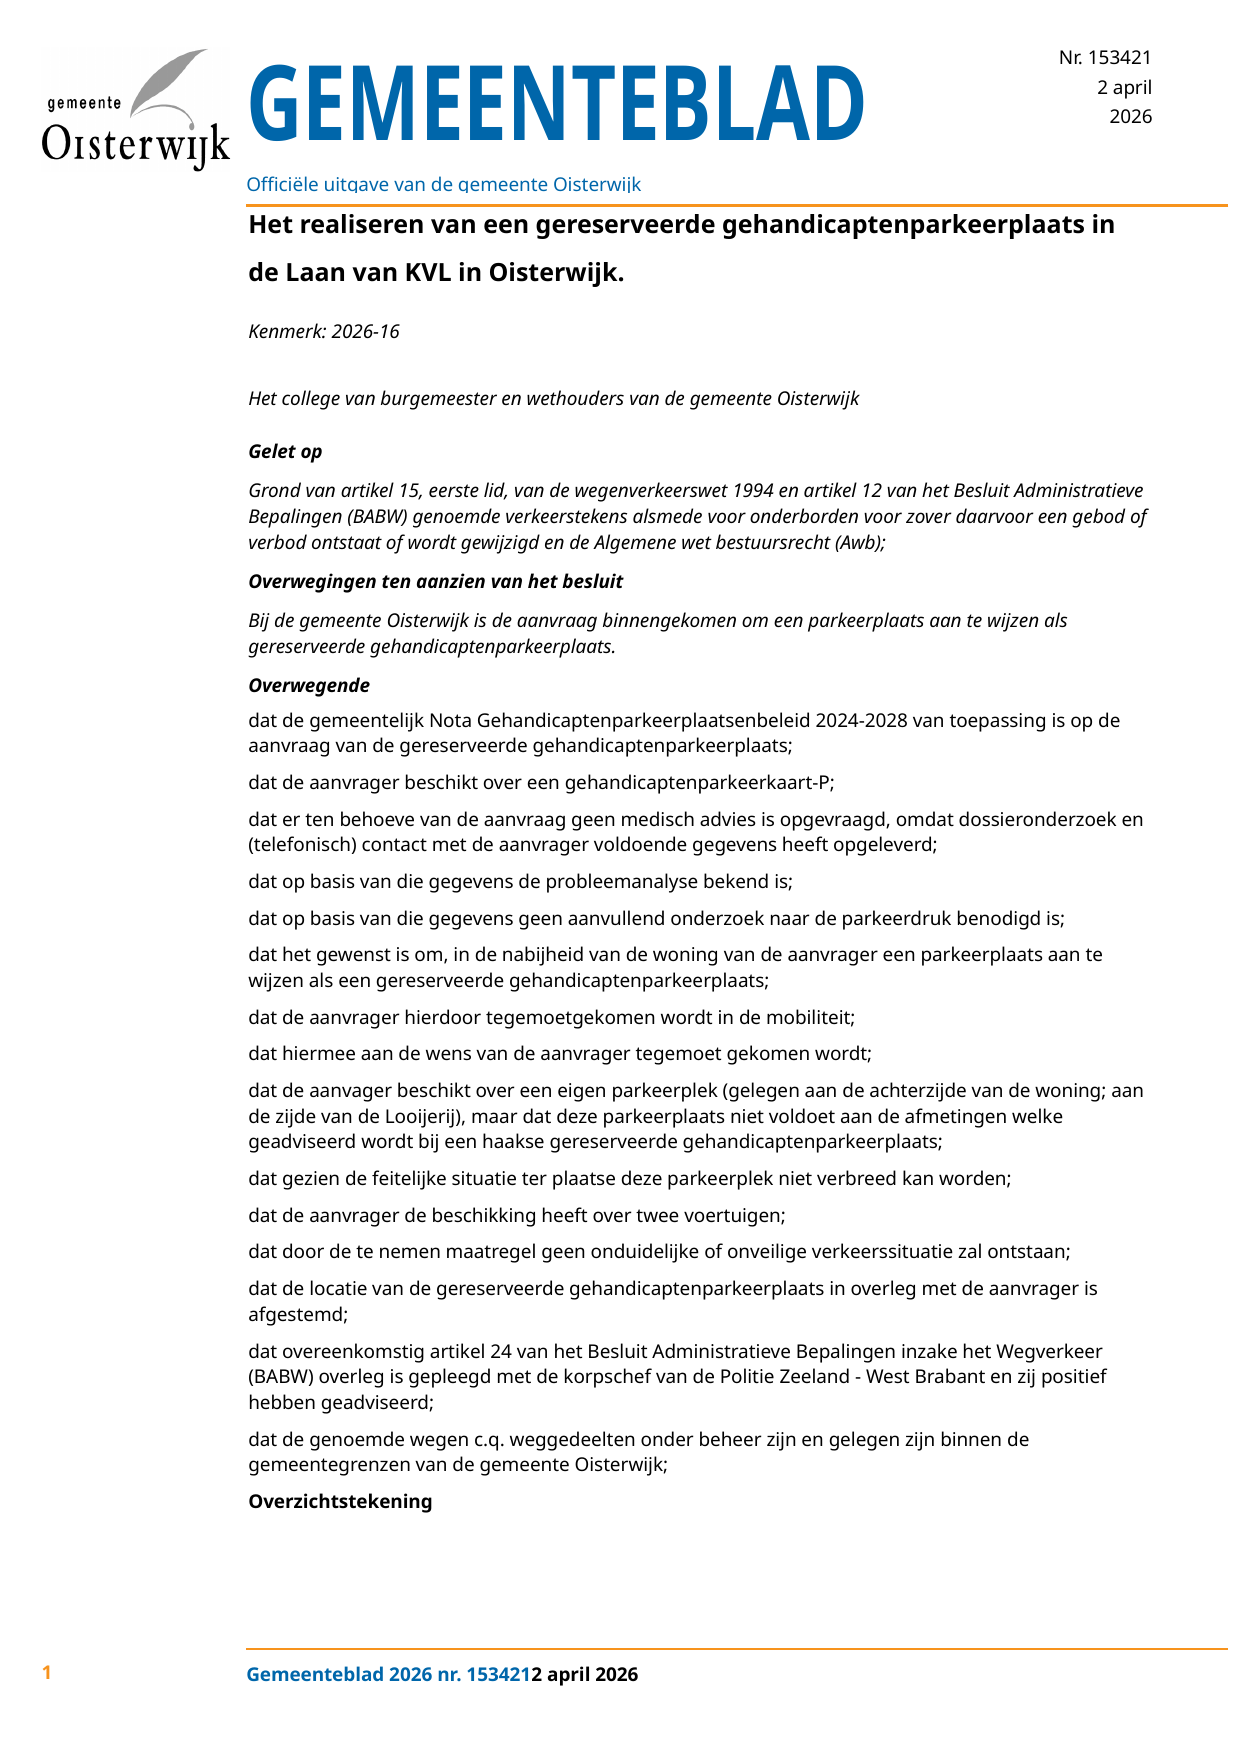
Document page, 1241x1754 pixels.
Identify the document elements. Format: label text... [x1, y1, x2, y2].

text dat de locatie van de gereserveerde gehandicaptenparkeerplaats in overleg met de aanvrager is afgestemd; [248, 1275, 1152, 1327]
text Het college van burgemeester en wethouders van de gemeente Oisterwijk [248, 386, 1152, 411]
picture [41, 47, 231, 172]
text Overwegende [248, 673, 1152, 698]
text dat de genoemde wegen c.q. weggedeelten onder beheer zijn en gelegen zijn binnen de gemeentegrenzen van de gemeente Oisterwijk; [248, 1426, 1152, 1477]
text Bij de gemeente Oisterwijk is de aanvraag binnengekomen om een parkeerplaats aan te wijzen als gereserveerde gehandicaptenparkeerplaats. [248, 608, 1152, 659]
text Grond van artikel 15, eerste lid, van de wegenverkeerswet 1994 en artikel 12 van het Besluit Administratieve Bepalingen (BABW) genoemde verkeerstekens alsmede voor onderborden voor zover daarvoor een gebod of verbod ontstaat of wordt gewijzigd en de Algemene wet bestuursrecht (Awb); [248, 478, 1152, 555]
text dat op basis van die gegevens de probleemanalyse bekend is; [248, 868, 1152, 894]
text dat de aanvrager hierdoor tegemoetgekomen wordt in de mobiliteit; [248, 1004, 1152, 1030]
text dat de aanvrager de beschikking heeft over twee voertuigen; [248, 1202, 1152, 1228]
text dat door de te nemen maatregel geen onduidelijke of onveilige verkeerssituatie zal ontstaan; [248, 1239, 1152, 1264]
text Overzichtstekening [248, 1488, 1152, 1514]
text dat overeenkomstig artikel 24 van het Besluit Administratieve Bepalingen inzake het Wegverkeer (BABW) overleg is gepleegd met de korpschef van de Politie Zeeland - West Brabant en zij positief hebben geadviseerd; [248, 1338, 1152, 1415]
text dat er ten behoeve van de aanvraag geen medisch advies is opgevraagd, omdat dossieronderzoek en (telefonisch) contact met de aanvrager voldoende gegevens heeft opgeleverd; [248, 806, 1152, 857]
text dat hiermee aan de wens van de aanvrager tegemoet gekomen wordt; [248, 1041, 1152, 1066]
text dat de aanvrager beschikt over een gehandicaptenparkeerkaart-P; [248, 769, 1152, 795]
text dat de aanvager beschikt over een eigen parkeerplek (gelegen aan de achterzijde van de woning; aan de zijde van de Looijerij), maar dat deze parkeerplaats niet voldoet aan de afmetingen welke geadviseerd wordt bij een haakse gereserveerde gehandicaptenparkeerplaats; [248, 1077, 1152, 1154]
text Overwegingen ten aanzien van het besluit [248, 568, 1152, 594]
text dat op basis van die gegevens geen aanvullend onderzoek naar de parkeerdruk benodigd is; [248, 905, 1152, 931]
text Gelet op [248, 438, 1152, 464]
text dat de gemeentelijk Nota Gehandicaptenparkeerplaatsenbeleid 2024-2028 van toepassing is op de aanvraag van de gereserveerde gehandicaptenparkeerplaats; [248, 707, 1152, 758]
text Kenmerk: 2026-16 [248, 318, 1152, 344]
text Het realiseren van een gereserveerde gehandicaptenparkeerplaats in de Laan van KVL in Oisterwijk. [248, 207, 1152, 288]
text dat gezien de feitelijke situatie ter plaatse deze parkeerplek niet verbreed kan worden; [248, 1165, 1152, 1191]
text dat het gewenst is om, in de nabijheid van de woning van de aanvrager een parkeerplaats aan te wijzen als een gereserveerde gehandicaptenparkeerplaats; [248, 942, 1152, 993]
